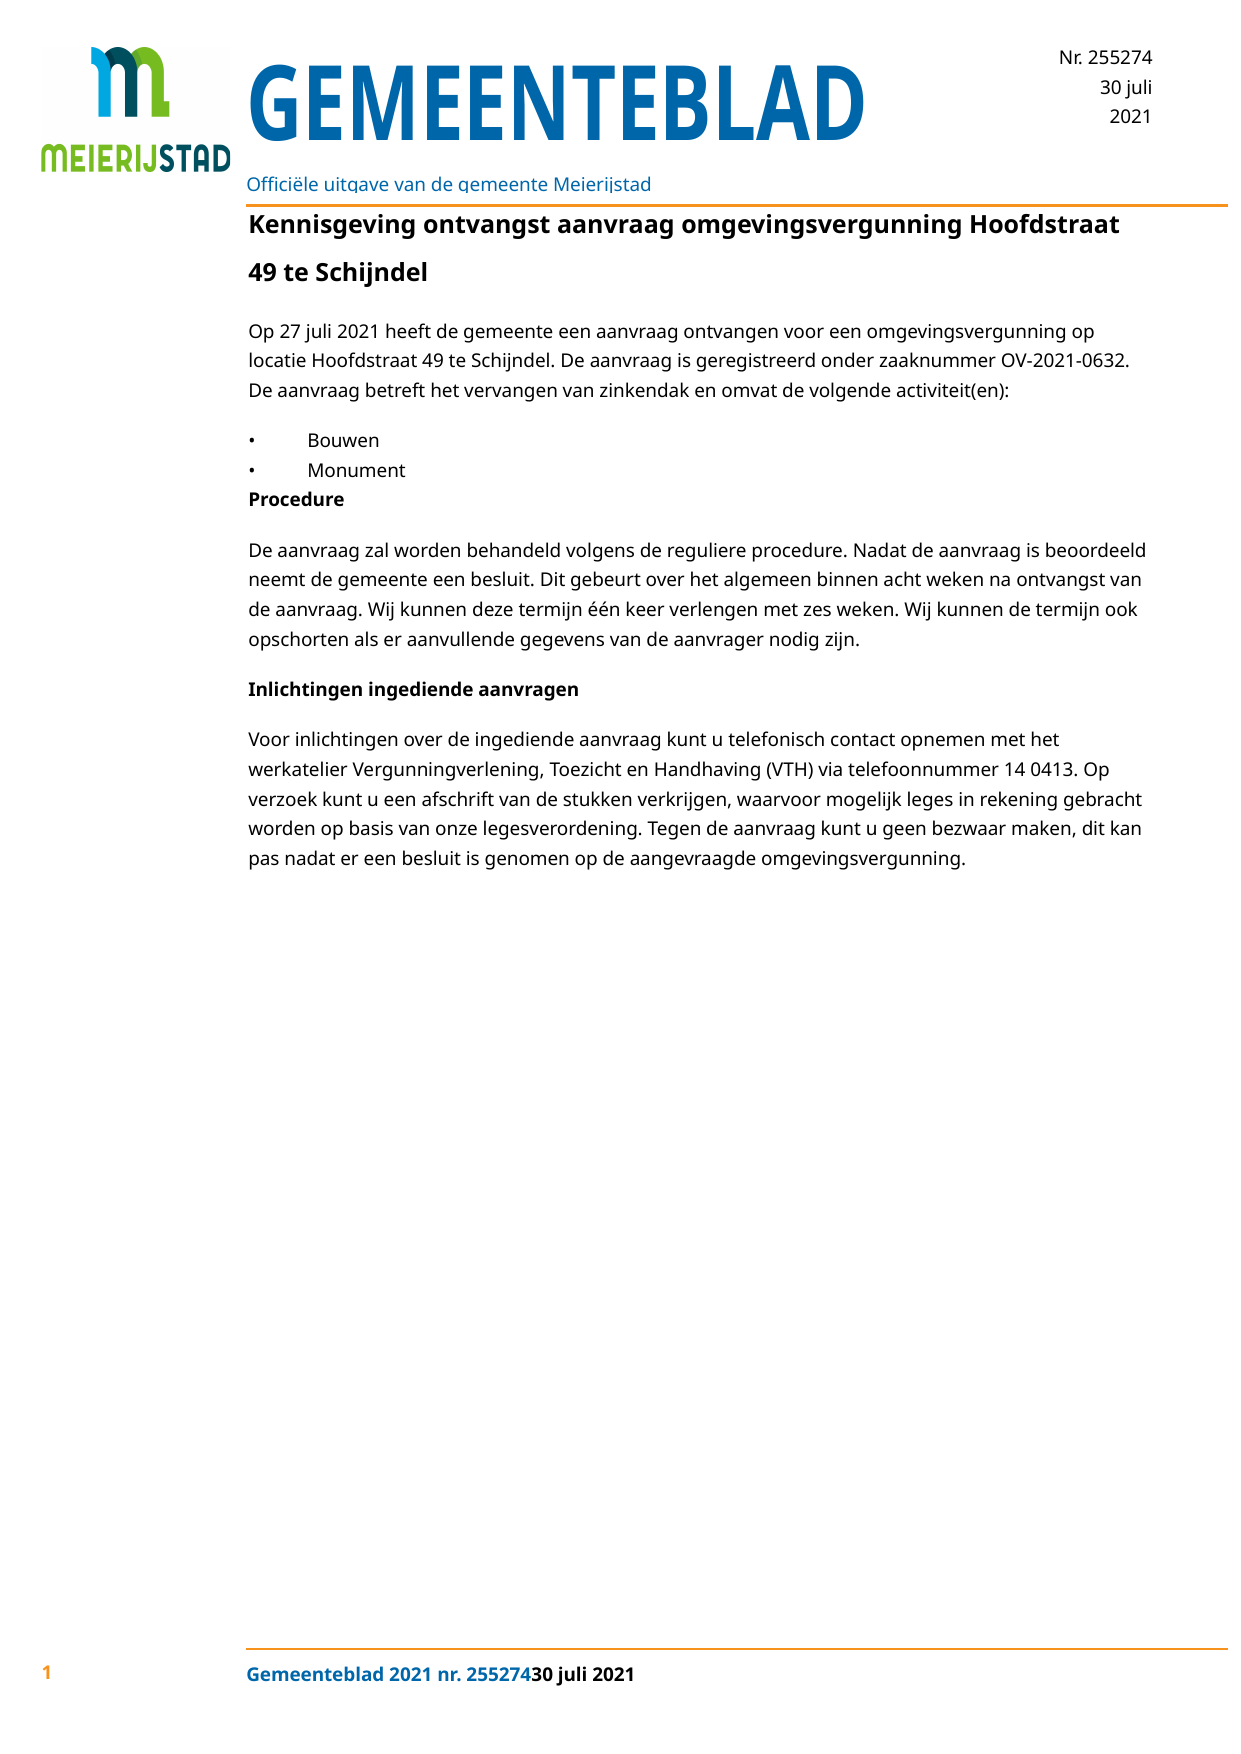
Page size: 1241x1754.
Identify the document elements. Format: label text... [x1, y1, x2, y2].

text Procedure [248, 487, 1152, 512]
list Monument [248, 457, 1152, 483]
text Inlichtingen ingediende aanvragen [248, 676, 1152, 702]
text Op 27 juli 2021 heeft de gemeente een aanvraag ontvangen voor een omgevingsvergunning op locatie Hoofdstraat 49 te Schijndel. De aanvraag is geregistreerd onder zaaknummer OV-2021-0632. De aanvraag betreft het vervangen van zinkendak en omvat de volgende activiteit(en): [248, 318, 1152, 403]
picture [41, 47, 231, 172]
list Bouwen [248, 427, 1152, 453]
text Kennisgeving ontvangst aanvraag omgevingsvergunning Hoofdstraat 49 te Schijndel [248, 207, 1152, 288]
text Voor inlichtingen over de ingediende aanvraag kunt u telefonisch contact opnemen met het werkatelier Vergunningverlening, Toezicht en Handhaving (VTH) via telefoonnummer 14 0413. Op verzoek kunt u een afschrift van de stukken verkrijgen, waarvoor mogelijk leges in rekening gebracht worden op basis van onze legesverordening. Tegen de aanvraag kunt u geen bezwaar maken, dit kan pas nadat er een besluit is genomen op de aangevraagde omgevingsvergunning. [248, 727, 1152, 871]
text De aanvraag zal worden behandeld volgens de reguliere procedure. Nadat de aanvraag is beoordeeld neemt de gemeente een besluit. Dit gebeurt over het algemeen binnen acht weken na ontvangst van de aanvraag. Wij kunnen deze termijn één keer verlengen met zes weken. Wij kunnen de termijn ook opschorten als er aanvullende gegevens van de aanvrager nodig zijn. [248, 537, 1152, 652]
